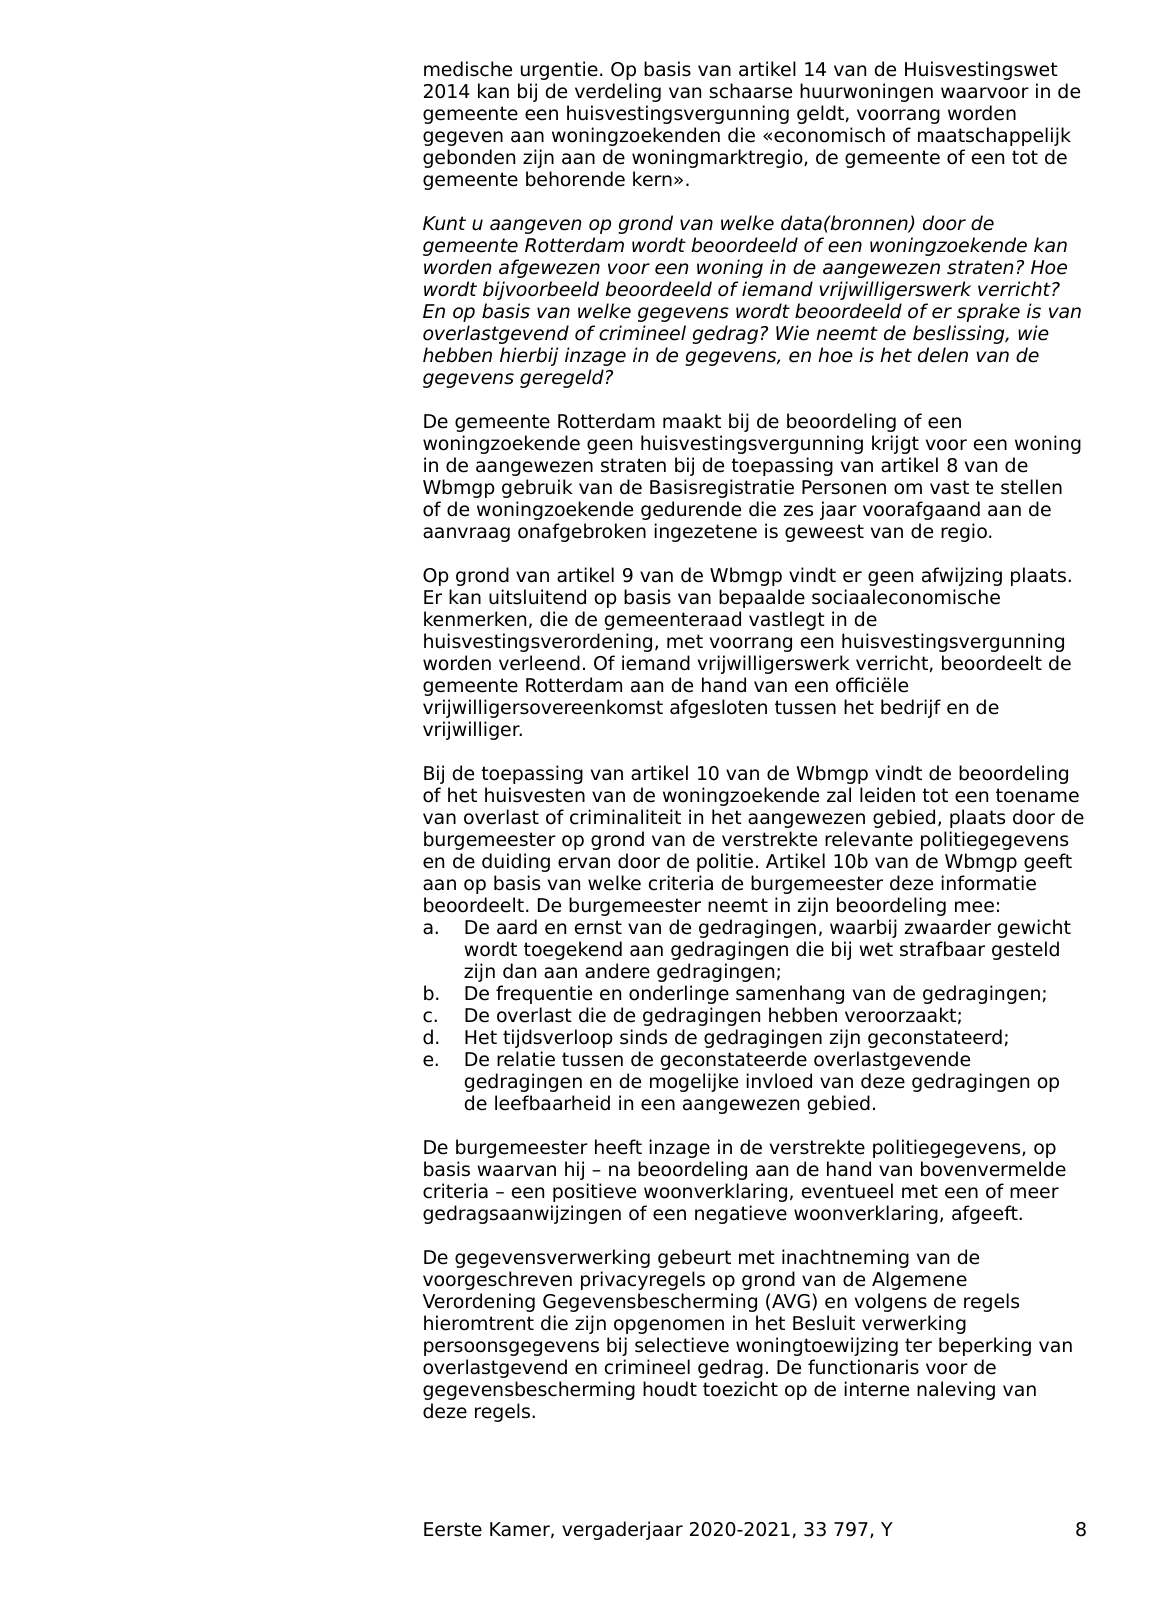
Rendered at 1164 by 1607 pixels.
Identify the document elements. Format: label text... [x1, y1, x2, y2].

text medische urgentie. Op basis van artikel 14 van de Huisvestingswet 2014 kan bij de verdeling van schaarse huurwoningen waarvoor in de gemeente een huisvestingsvergunning geldt, voorrang worden gegeven aan woningzoekenden die «economisch of maatschappelijk gebonden zijn aan de woningmarktregio, de gemeente of een tot de gemeente behorende kern». [422, 59, 1087, 191]
text c. De overlast die de gedragingen hebben veroorzaakt; [422, 1005, 1087, 1027]
text e. De relatie tussen de geconstateerde overlastgevende gedragingen en de mogelijke invloed van deze gedragingen op de leefbaarheid in een aangewezen gebied. [422, 1049, 1087, 1115]
text d. Het tijdsverloop sinds de gedragingen zijn geconstateerd; [422, 1027, 1087, 1049]
text Bij de toepassing van artikel 10 van de Wbmgp vindt de beoordeling of het huisvesten van de woningzoekende zal leiden tot een toename van overlast of criminaliteit in het aangewezen gebied, plaats door de burgemeester op grond van de verstrekte relevante politiegegevens en de duiding ervan door de politie. Artikel 10b van de Wbmgp geeft aan op basis van welke criteria de burgemeester deze informatie beoordeelt. De burgemeester neemt in zijn beoordeling mee: [422, 763, 1087, 917]
text Kunt u aangeven op grond van welke data(bronnen) door de gemeente Rotterdam wordt beoordeeld of een woningzoekende kan worden afgewezen voor een woning in de aangewezen straten? Hoe wordt bijvoorbeeld beoordeeld of iemand vrijwilligerswerk verricht? En op basis van welke gegevens wordt beoordeeld of er sprake is van overlastgevend of crimineel gedrag? Wie neemt de beslissing, wie hebben hierbij inzage in de gegevens, en hoe is het delen van de gegevens geregeld? [422, 213, 1087, 389]
text De gemeente Rotterdam maakt bij de beoordeling of een woningzoekende geen huisvestingsvergunning krijgt voor een woning in de aangewezen straten bij de toepassing van artikel 8 van de Wbmgp gebruik van de Basisregistratie Personen om vast te stellen of de woningzoekende gedurende die zes jaar voorafgaand aan de aanvraag onafgebroken ingezetene is geweest van de regio. [422, 411, 1087, 543]
text b. De frequentie en onderlinge samenhang van de gedragingen; [422, 983, 1087, 1005]
text Op grond van artikel 9 van de Wbmgp vindt er geen afwijzing plaats. Er kan uitsluitend op basis van bepaalde sociaaleconomische kenmerken, die de gemeenteraad vastlegt in de huisvestingsverordening, met voorrang een huisvestingsvergunning worden verleend. Of iemand vrijwilligerswerk verricht, beoordeelt de gemeente Rotterdam aan de hand van een officiële vrijwilligersovereenkomst afgesloten tussen het bedrijf en de vrijwilliger. [422, 565, 1087, 741]
text a. De aard en ernst van de gedragingen, waarbij zwaarder gewicht wordt toegekend aan gedragingen die bij wet strafbaar gesteld zijn dan aan andere gedragingen; [422, 917, 1087, 983]
text De burgemeester heeft inzage in de verstrekte politiegegevens, op basis waarvan hij – na beoordeling aan de hand van bovenvermelde criteria – een positieve woonverklaring, eventueel met een of meer gedragsaanwijzingen of een negatieve woonverklaring, afgeeft. [422, 1137, 1087, 1225]
text De gegevensverwerking gebeurt met inachtneming van de voorgeschreven privacyregels op grond van de Algemene Verordening Gegevensbescherming (AVG) en volgens de regels hieromtrent die zijn opgenomen in het Besluit verwerking persoonsgegevens bij selectieve woningtoewijzing ter beperking van overlastgevend en crimineel gedrag. De functionaris voor de gegevensbescherming houdt toezicht op de interne naleving van deze regels. [422, 1247, 1087, 1423]
